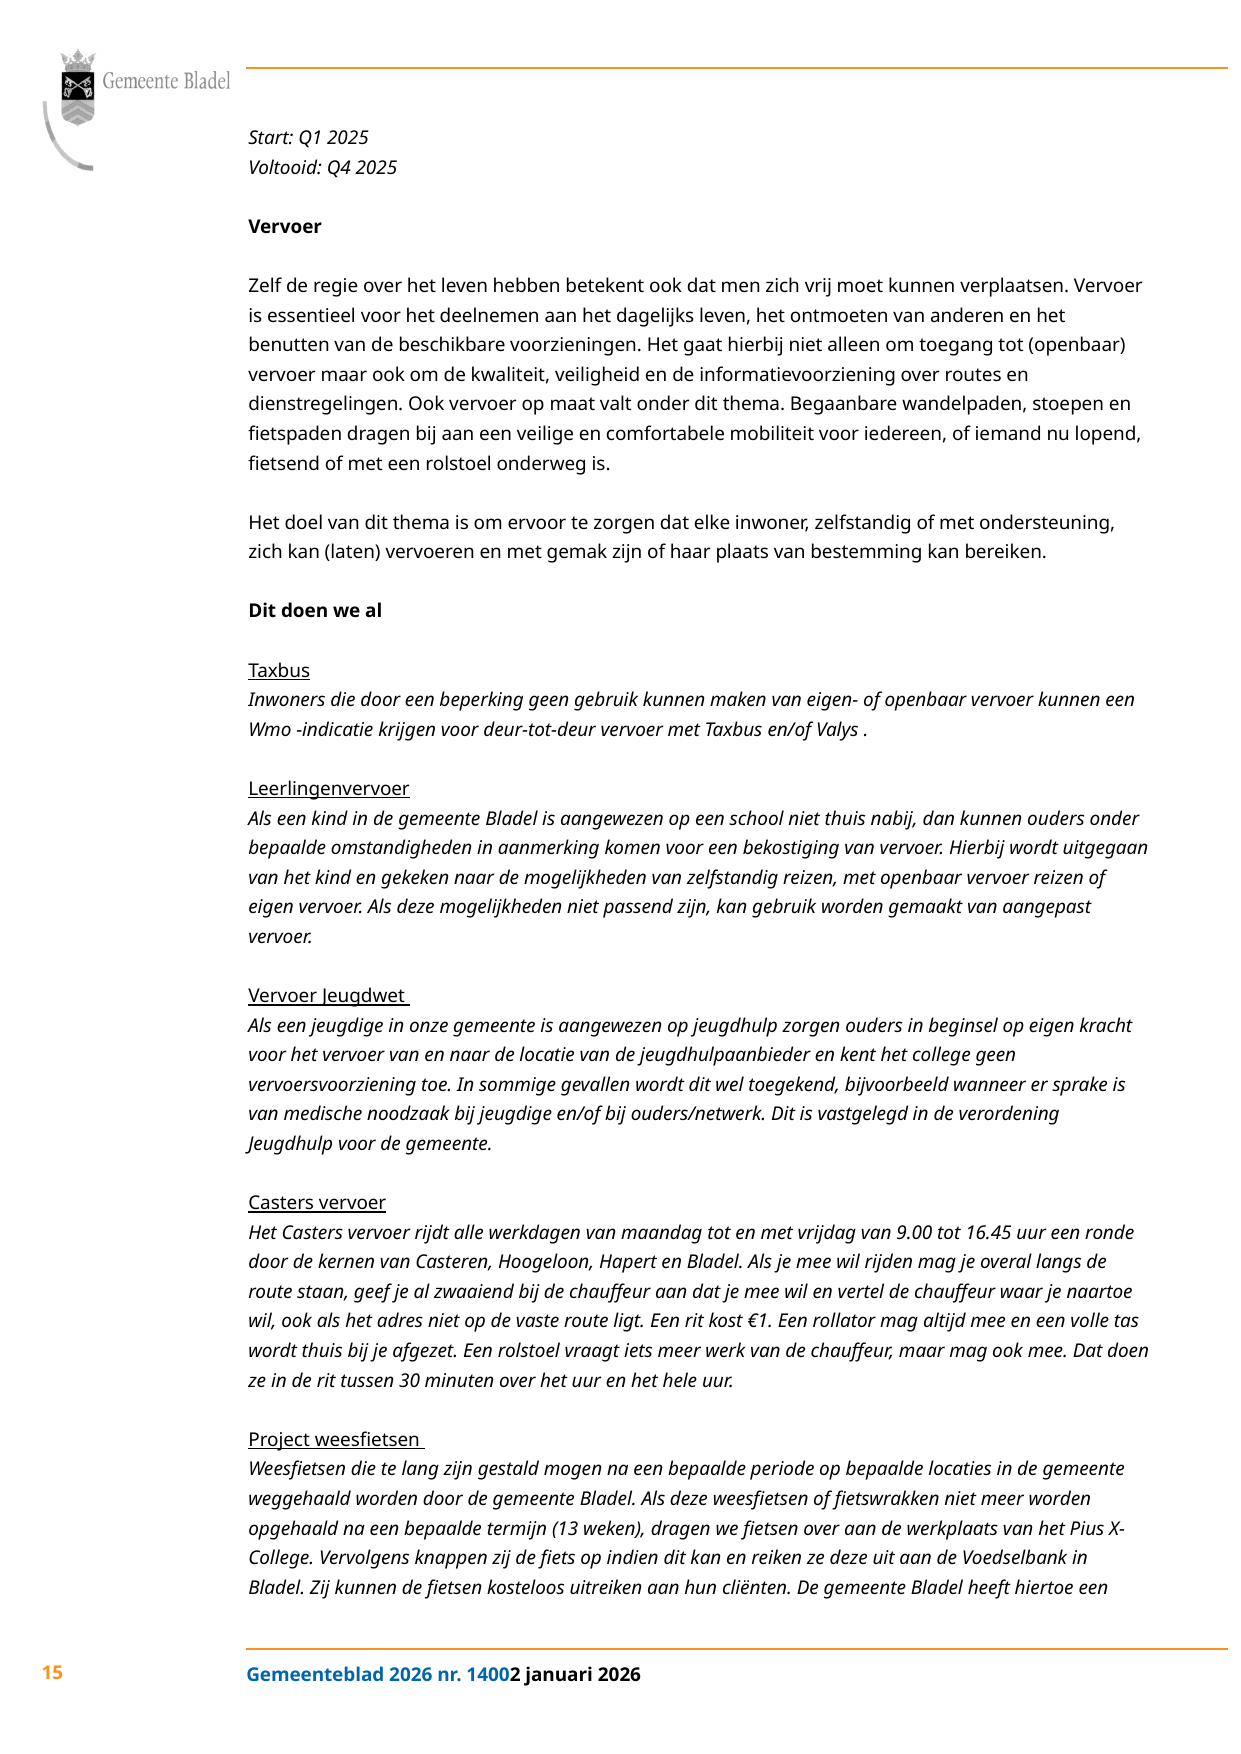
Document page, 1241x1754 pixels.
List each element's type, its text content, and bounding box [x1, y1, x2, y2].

text Inwoners die door een beperking geen gebruik kunnen maken van eigen- of openbaar vervoer kunnen een Wmo -indicatie krijgen voor deur-tot-deur vervoer met Taxbus en/of Valys . [248, 686, 1152, 742]
text Zelf de regie over het leven hebben betekent ook dat men zich vrij moet kunnen verplaatsen. Vervoer is essentieel voor het deelnemen aan het dagelijks leven, het ontmoeten van anderen en het benutten van de beschikbare voorzieningen. Het gaat hierbij niet alleen om toegang tot (openbaar) vervoer maar ook om de kwaliteit, veiligheid en de informatievoorziening over routes en dienstregelingen. Ook vervoer op maat valt onder dit thema. Begaanbare wandelpaden, stoepen en fietspaden dragen bij aan een veilige en comfortabele mobiliteit voor iedereen, of iemand nu lopend, fietsend of met een rolstoel onderweg is. [248, 272, 1152, 476]
text Als een jeugdige in onze gemeente is aangewezen op jeugdhulp zorgen ouders in beginsel op eigen kracht voor het vervoer van en naar de locatie van de jeugdhulpaanbieder en kent het college geen vervoersvoorziening toe. In sommige gevallen wordt dit wel toegekend, bijvoorbeeld wanneer er sprake is van medische noodzaak bij jeugdige en/of bij ouders/netwerk. Dit is vastgelegd in de verordening Jeugdhulp voor de gemeente. [248, 1012, 1152, 1156]
text Start: Q1 2025 [248, 124, 1152, 150]
picture [41, 47, 231, 172]
text Leerlingenvervoer [248, 775, 1152, 801]
text Het Casters vervoer rijdt alle werkdagen van maandag tot en met vrijdag van 9.00 tot 16.45 uur een ronde door de kernen van Casteren, Hoogeloon, Hapert en Bladel. Als je mee wil rijden mag je overal langs de route staan, geef je al zwaaiend bij de chauffeur aan dat je mee wil en vertel de chauffeur waar je naartoe wil, ook als het adres niet op de vaste route ligt. Een rit kost €1. Een rollator mag altijd mee en een volle tas wordt thuis bij je afgezet. Een rolstoel vraagt iets meer werk van de chauffeur, maar mag ook mee. Dat doen ze in de rit tussen 30 minuten over het uur en het hele uur. [248, 1219, 1152, 1393]
text Dit doen we al [248, 598, 1152, 623]
text Vervoer [248, 213, 1152, 239]
text Voltooid: Q4 2025 [248, 154, 1152, 180]
text Weesfietsen die te lang zijn gestald mogen na een bepaalde periode op bepaalde locaties in de gemeente weggehaald worden door de gemeente Bladel. Als deze weesfietsen of fietswrakken niet meer worden opgehaald na een bepaalde termijn (13 weken), dragen we fietsen over aan de werkplaats van het Pius X-College. Vervolgens knappen zij de fiets op indien dit kan en reiken ze deze uit aan de Voedselbank in Bladel. Zij kunnen de fietsen kosteloos uitreiken aan hun cliënten. De gemeente Bladel heeft hiertoe een [248, 1456, 1152, 1600]
text Taxbus [248, 657, 1152, 683]
text Project weesfietsen [248, 1426, 1152, 1452]
text Als een kind in de gemeente Bladel is aangewezen op een school niet thuis nabij, dan kunnen ouders onder bepaalde omstandigheden in aanmerking komen voor een bekostiging van vervoer. Hierbij wordt uitgegaan van het kind en gekeken naar de mogelijkheden van zelfstandig reizen, met openbaar vervoer reizen of eigen vervoer. Als deze mogelijkheden niet passend zijn, kan gebruik worden gemaakt van aangepast vervoer. [248, 805, 1152, 949]
text Vervoer Jeugdwet [248, 982, 1152, 1008]
text Het doel van dit thema is om ervoor te zorgen dat elke inwoner, zelfstandig of met ondersteuning, zich kan (laten) vervoeren en met gemak zijn of haar plaats van bestemming kan bereiken. [248, 509, 1152, 564]
text Casters vervoer [248, 1189, 1152, 1215]
